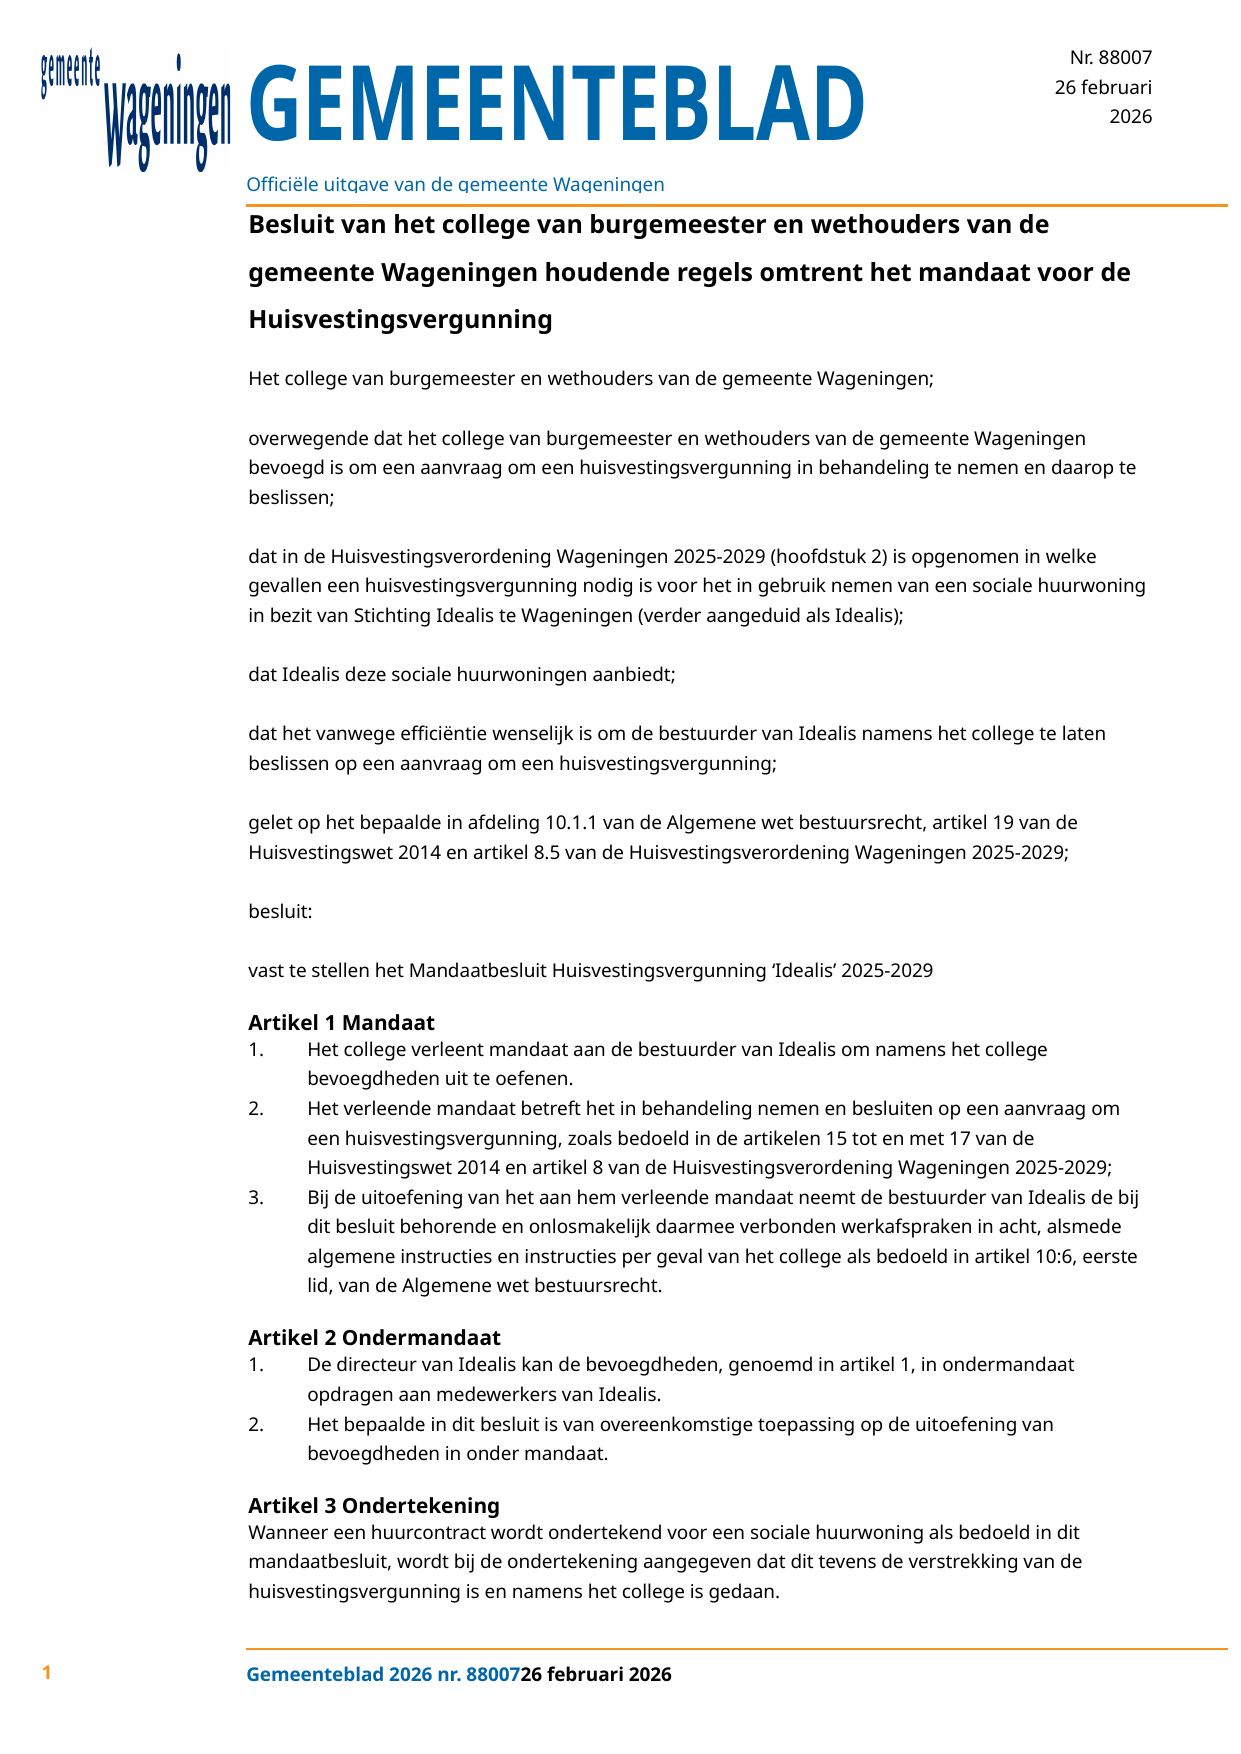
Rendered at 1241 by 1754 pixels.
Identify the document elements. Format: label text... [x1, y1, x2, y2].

list Het bepaalde in dit besluit is van overeenkomstige toepassing op de uitoefening van bevoegdheden in onder mandaat. [248, 1411, 1152, 1466]
text overwegende dat het college van burgemeester en wethouders van de gemeente Wageningen bevoegd is om een aanvraag om een huisvestingsvergunning in behandeling te nemen en daarop te beslissen; [248, 425, 1152, 509]
list Het verleende mandaat betreft het in behandeling nemen en besluiten op een aanvraag om een huisvestingsvergunning, zoals bedoeld in de artikelen 15 tot en met 17 van de Huisvestingswet 2014 en artikel 8 van de Huisvestingsverordening Wageningen 2025-2029; [248, 1095, 1152, 1180]
text Artikel 2 Ondermandaat [248, 1323, 1152, 1352]
text besluit: [248, 898, 1152, 924]
list De directeur van Idealis kan de bevoegdheden, genoemd in artikel 1, in ondermandaat opdragen aan medewerkers van Idealis. [248, 1352, 1152, 1407]
picture [41, 47, 231, 172]
text dat het vanwege efficiëntie wenselijk is om de bestuurder van Idealis namens het college te laten beslissen op een aanvraag om een huisvestingsvergunning; [248, 721, 1152, 776]
text Het college van burgemeester en wethouders van de gemeente Wageningen; [248, 366, 1152, 391]
text Besluit van het college van burgemeester en wethouders van de gemeente Wageningen houdende regels omtrent het mandaat voor de Huisvestingsvergunning [248, 207, 1152, 336]
text Artikel 3 Ondertekening [248, 1491, 1152, 1519]
text dat Idealis deze sociale huurwoningen aanbiedt; [248, 661, 1152, 687]
list Bij de uitoefening van het aan hem verleende mandaat neemt de bestuurder van Idealis de bij dit besluit behorende en onlosmakelijk daarmee verbonden werkafspraken in acht, alsmede algemene instructies en instructies per geval van het college als bedoeld in artikel 10:6, eerste lid, van de Algemene wet bestuursrecht. [248, 1184, 1152, 1298]
text vast te stellen het Mandaatbesluit Huisvestingsvergunning ‘Idealis’ 2025-2029 [248, 957, 1152, 983]
text dat in de Huisvestingsverordening Wageningen 2025-2029 (hoofdstuk 2) is opgenomen in welke gevallen een huisvestingsvergunning nodig is voor het in gebruik nemen van een sociale huurwoning in bezit van Stichting Idealis te Wageningen (verder aangeduid als Idealis); [248, 543, 1152, 628]
text Artikel 1 Mandaat [248, 1008, 1152, 1036]
text Wanneer een huurcontract wordt ondertekend voor een sociale huurwoning als bedoeld in dit mandaatbesluit, wordt bij de ondertekening aangegeven dat dit tevens de verstrekking van de huisvestingsvergunning is en namens het college is gedaan. [248, 1519, 1152, 1604]
list Het college verleent mandaat aan de bestuurder van Idealis om namens het college bevoegdheden uit te oefenen. [248, 1036, 1152, 1091]
text gelet op het bepaalde in afdeling 10.1.1 van de Algemene wet bestuursrecht, artikel 19 van de Huisvestingswet 2014 en artikel 8.5 van de Huisvestingsverordening Wageningen 2025-2029; [248, 809, 1152, 864]
